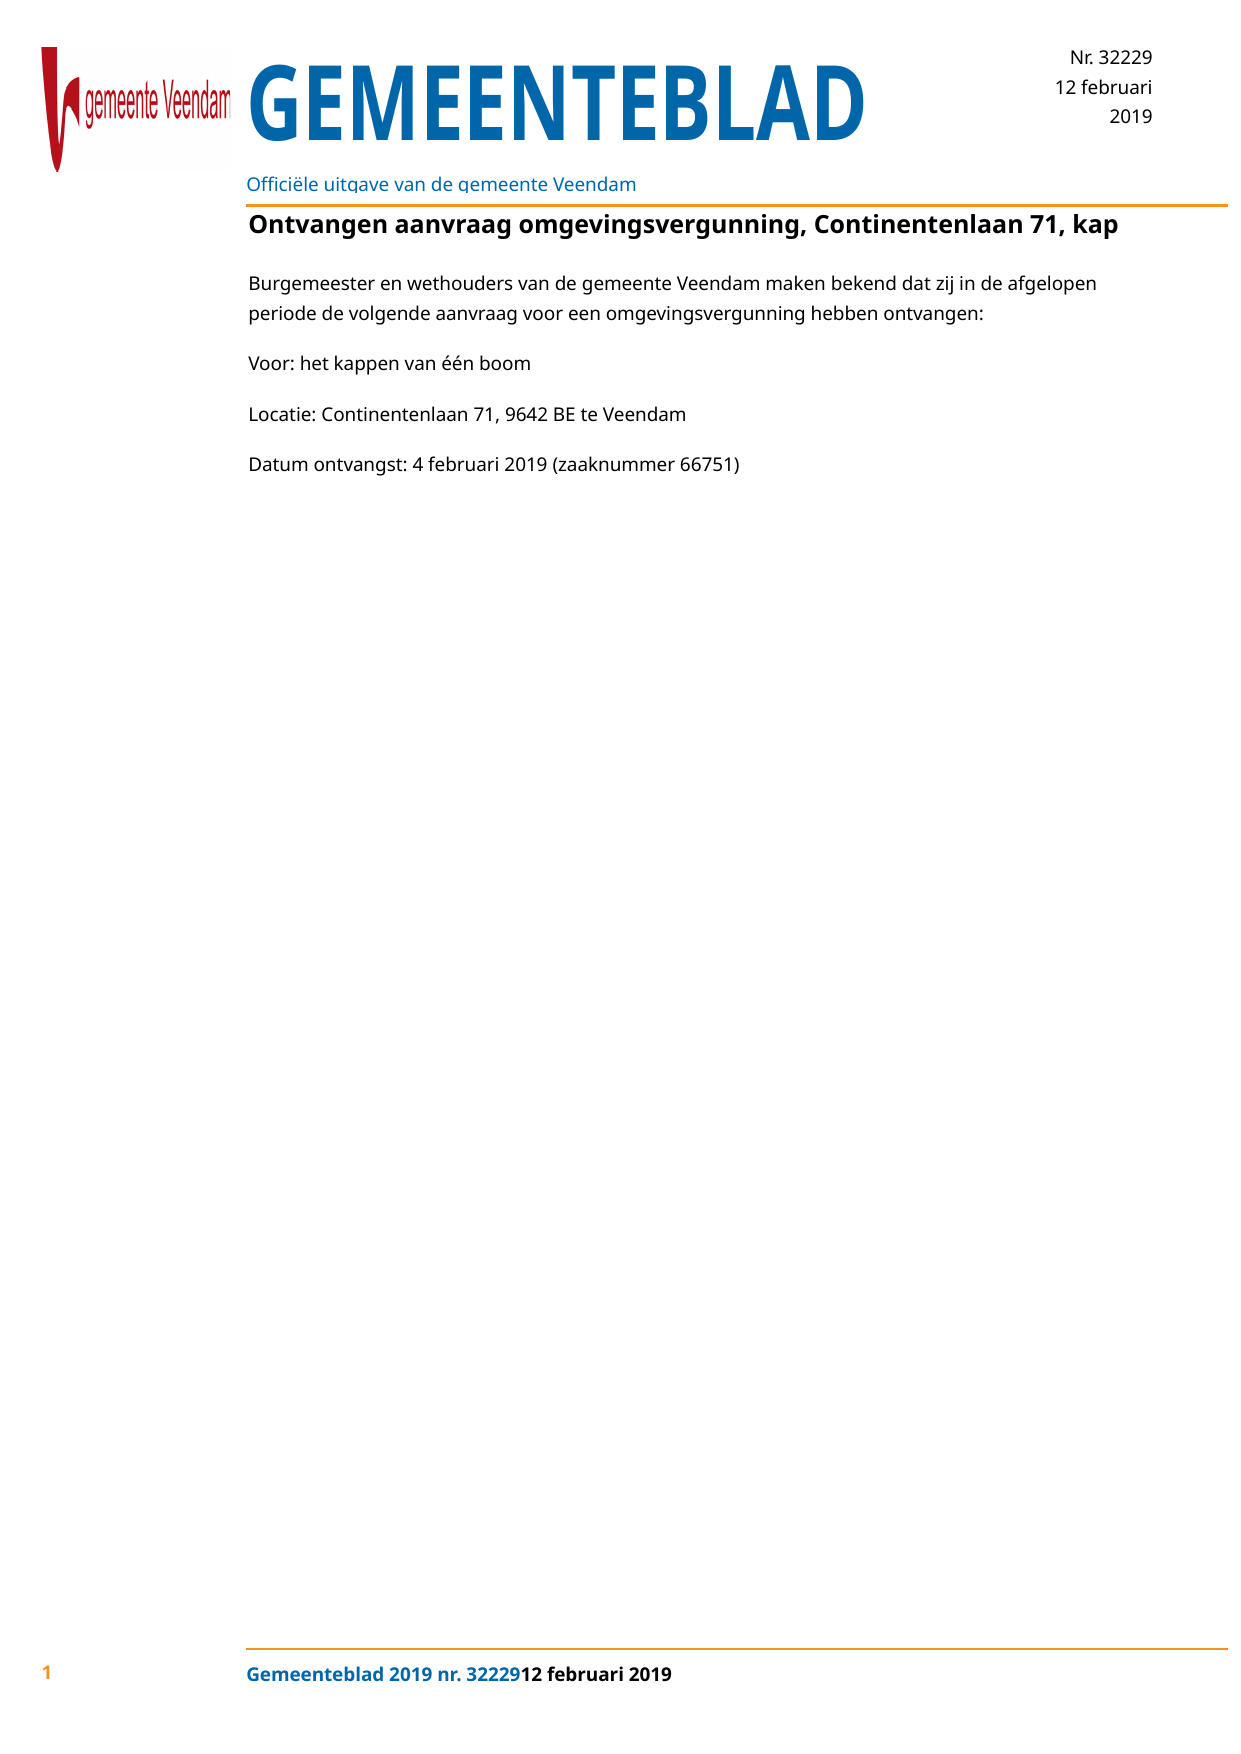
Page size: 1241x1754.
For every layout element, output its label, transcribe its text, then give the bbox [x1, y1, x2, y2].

text Datum ontvangst: 4 februari 2019 (zaaknummer 66751) [248, 451, 1152, 477]
text Voor: het kappen van één boom [248, 350, 1152, 376]
picture [41, 47, 231, 172]
text Locatie: Continentenlaan 71, 9642 BE te Veendam [248, 401, 1152, 426]
text Burgemeester en wethouders van de gemeente Veendam maken bekend dat zij in de afgelopen periode de volgende aanvraag voor een omgevingsvergunning hebben ontvangen: [248, 270, 1152, 326]
text Ontvangen aanvraag omgevingsvergunning, Continentenlaan 71, kap [248, 207, 1152, 241]
